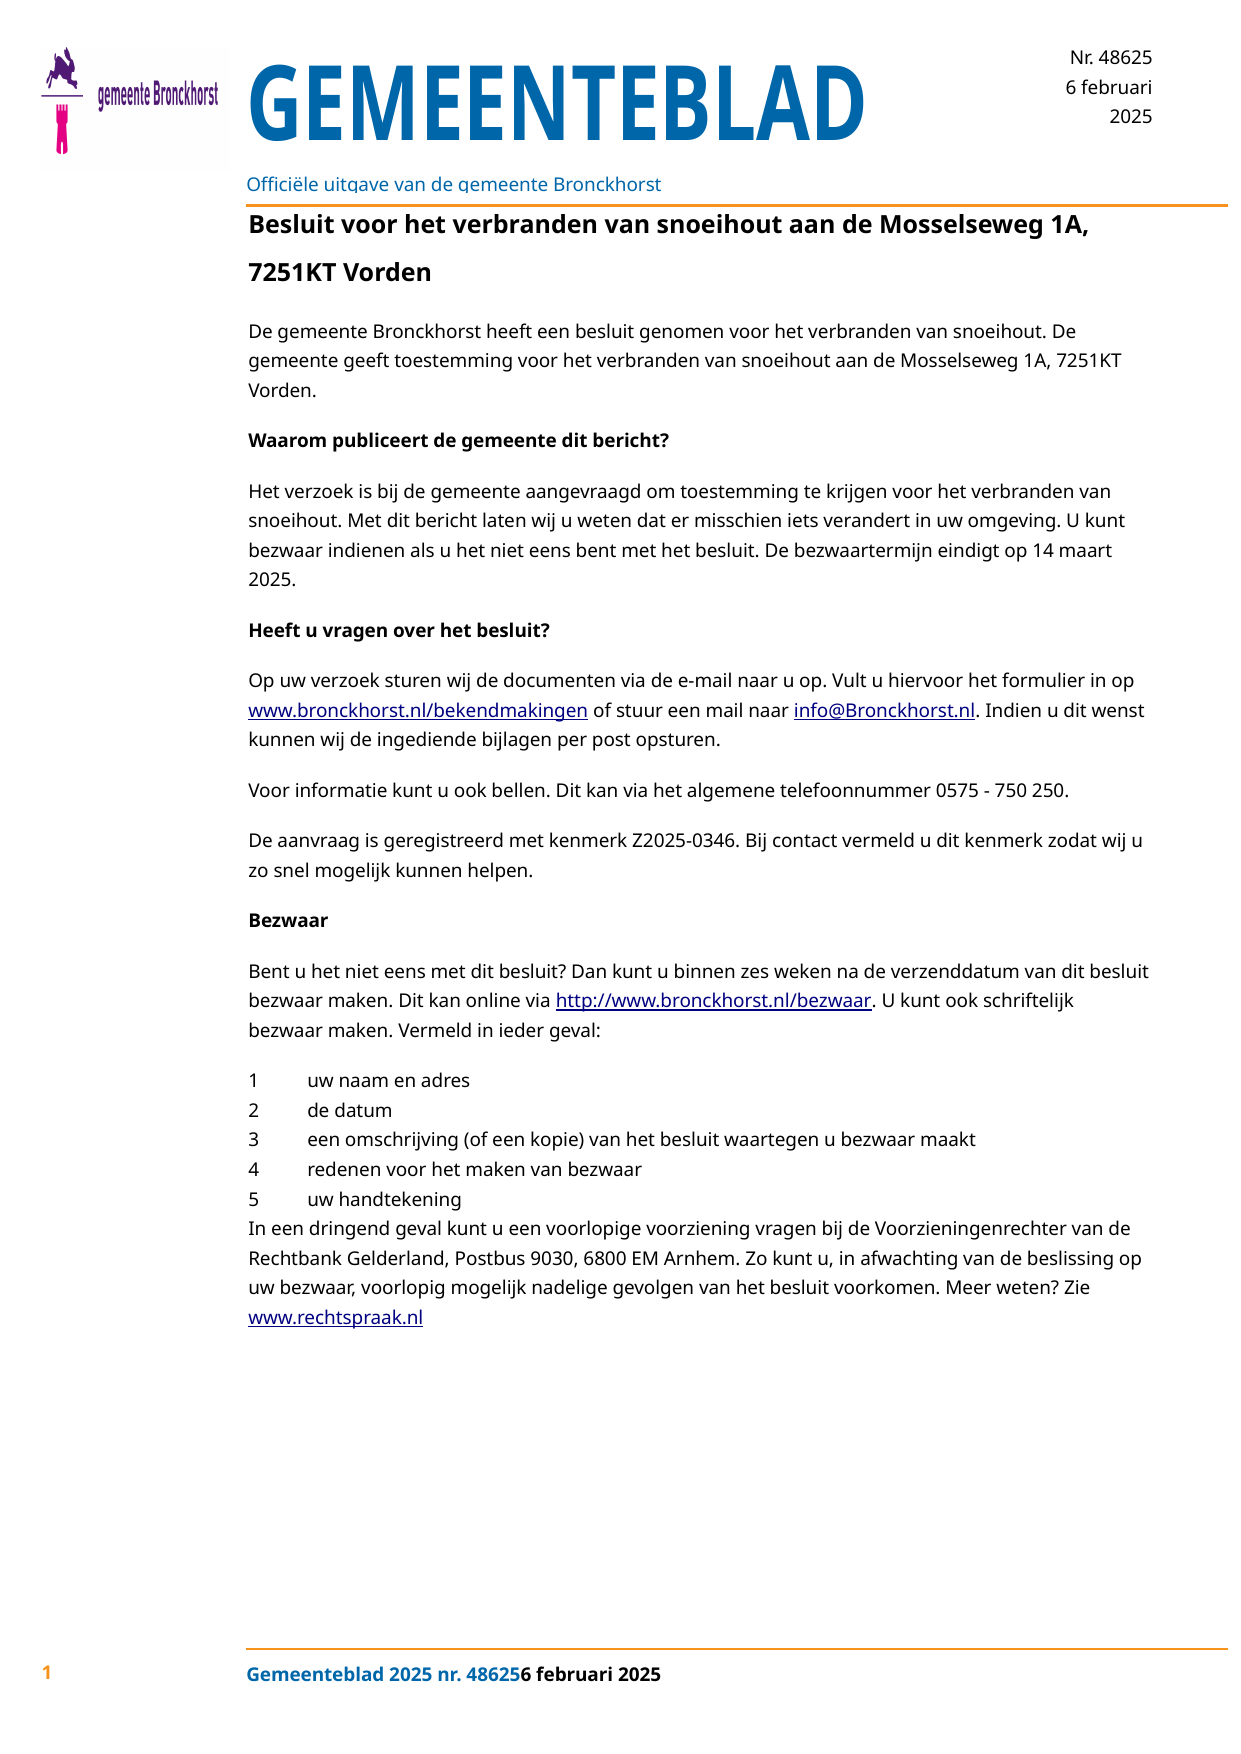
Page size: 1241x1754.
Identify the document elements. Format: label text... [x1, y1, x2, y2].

text Bent u het niet eens met dit besluit? Dan kunt u binnen zes weken na de verzenddatum van dit besluit bezwaar maken. Dit kan online via http://www.bronckhorst.nl/bezwaar. U kunt ook schriftelijk bezwaar maken. Vermeld in ieder geval: [248, 958, 1152, 1043]
list de datum [248, 1097, 1152, 1123]
text De gemeente Bronckhorst heeft een besluit genomen voor het verbranden van snoeihout. De gemeente geeft toestemming voor het verbranden van snoeihout aan de Mosselseweg 1A, 7251KT Vorden. [248, 318, 1152, 403]
text Heeft u vragen over het besluit? [248, 617, 1152, 643]
list uw naam en adres [248, 1067, 1152, 1093]
text Waarom publiceert de gemeente dit bericht? [248, 427, 1152, 453]
list uw handtekening [248, 1186, 1152, 1212]
picture [41, 47, 231, 172]
text Bezwaar [248, 907, 1152, 933]
text In een dringend geval kunt u een voorlopige voorziening vragen bij de Voorzieningenrechter van de Rechtbank Gelderland, Postbus 9030, 6800 EM Arnhem. Zo kunt u, in afwachting van de beslissing op uw bezwaar, voorlopig mogelijk nadelige gevolgen van het besluit voorkomen. Meer weten? Zie www.rechtspraak.nl [248, 1215, 1152, 1330]
list redenen voor het maken van bezwaar [248, 1156, 1152, 1182]
text De aanvraag is geregistreerd met kenmerk Z2025-0346. Bij contact vermeld u dit kenmerk zodat wij u zo snel mogelijk kunnen helpen. [248, 827, 1152, 883]
text Voor informatie kunt u ook bellen. Dit kan via het algemene telefoonnummer 0575 - 750 250. [248, 777, 1152, 803]
text Het verzoek is bij de gemeente aangevraagd om toestemming te krijgen voor het verbranden van snoeihout. Met dit bericht laten wij u weten dat er misschien iets verandert in uw omgeving. U kunt bezwaar indienen als u het niet eens bent met het besluit. De bezwaartermijn eindigt op 14 maart 2025. [248, 478, 1152, 592]
text Besluit voor het verbranden van snoeihout aan de Mosselseweg 1A, 7251KT Vorden [248, 207, 1152, 288]
text Op uw verzoek sturen wij de documenten via de e-mail naar u op. Vult u hiervoor het formulier in op www.bronckhorst.nl/bekendmakingen of stuur een mail naar info@Bronckhorst.nl. Indien u dit wenst kunnen wij de ingediende bijlagen per post opsturen. [248, 667, 1152, 752]
list een omschrijving (of een kopie) van het besluit waartegen u bezwaar maakt [248, 1127, 1152, 1152]
